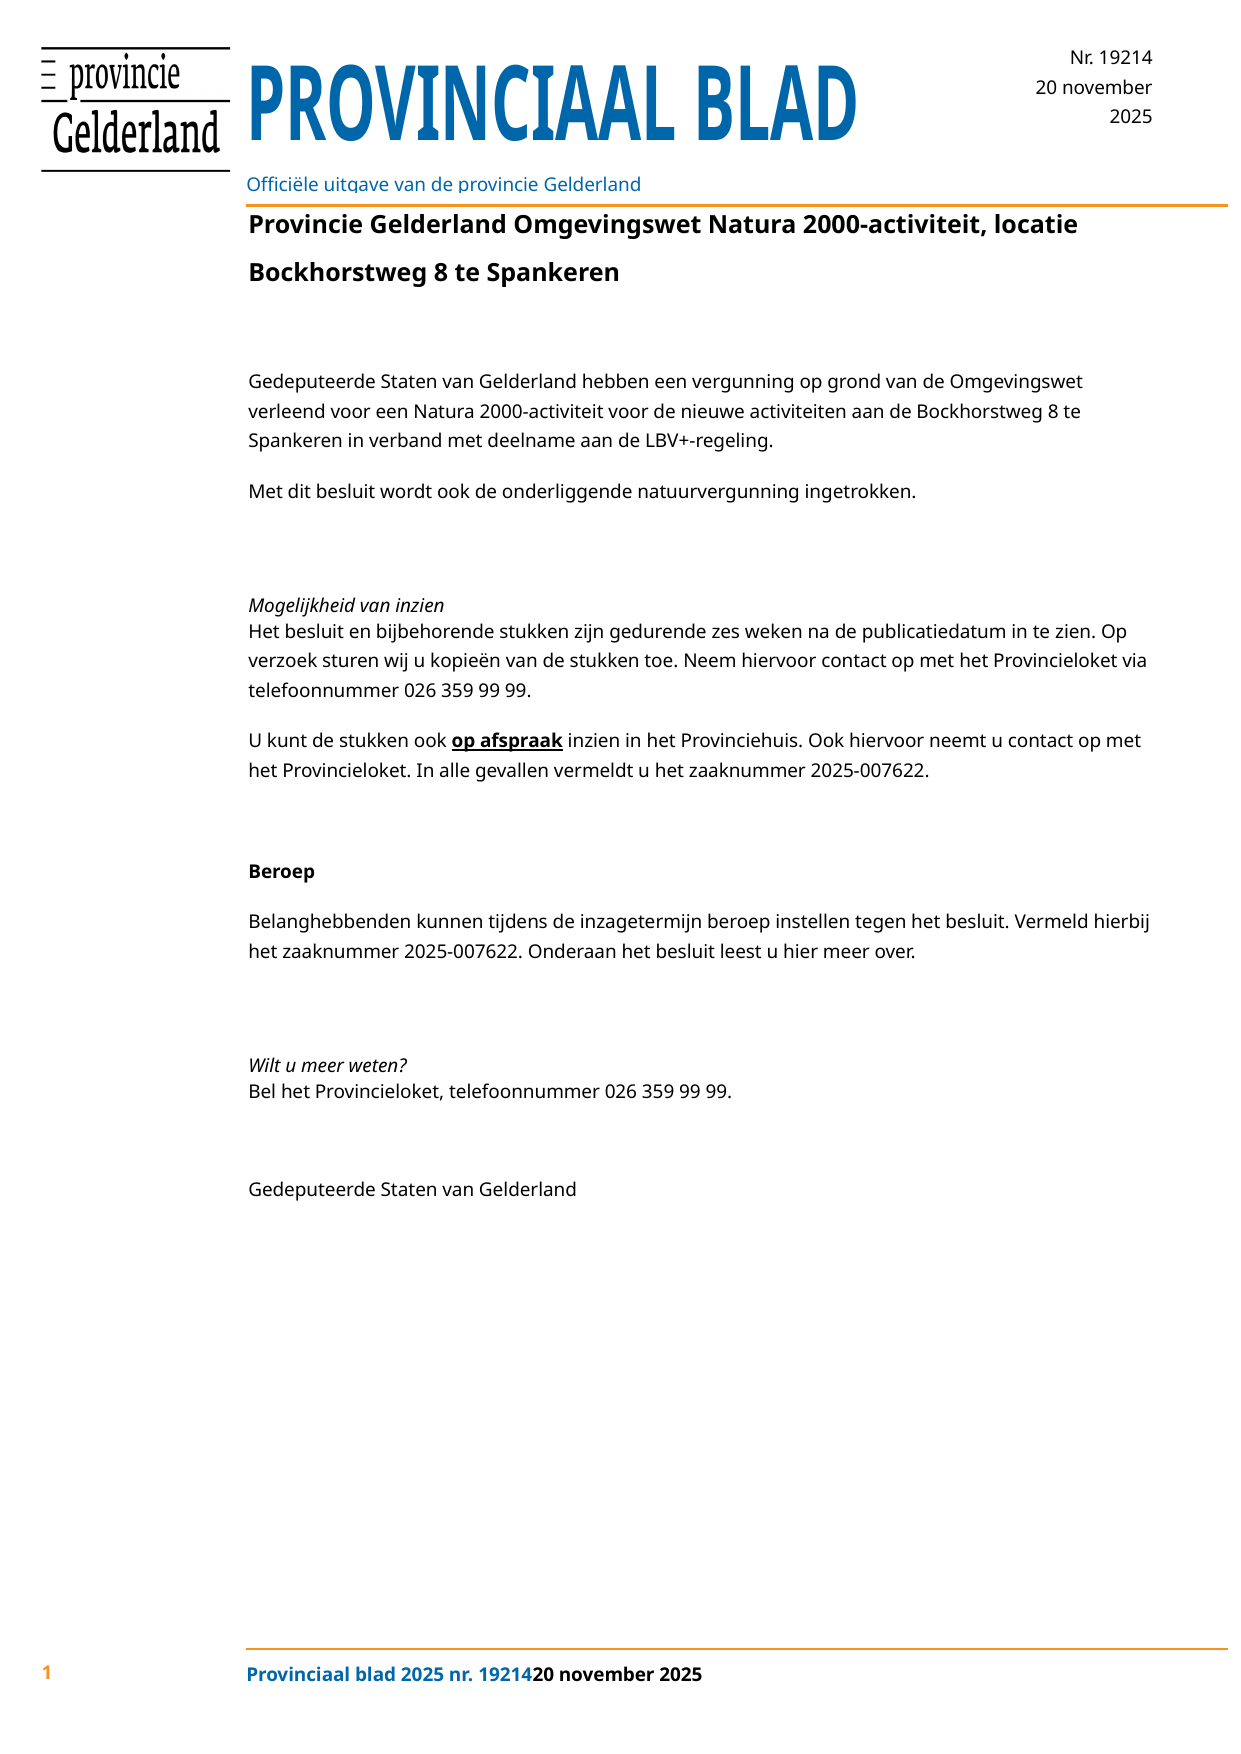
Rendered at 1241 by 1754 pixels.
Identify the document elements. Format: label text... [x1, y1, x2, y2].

text Wilt u meer weten? [248, 1052, 1152, 1078]
text Bel het Provincieloket, telefoonnummer 026 359 99 99. [248, 1078, 1152, 1104]
text Met dit besluit wordt ook de onderliggende natuurvergunning ingetrokken. [248, 478, 1152, 504]
text Het besluit en bijbehorende stukken zijn gedurende zes weken na de publicatiedatum in te zien. Op verzoek sturen wij u kopieën van de stukken toe. Neem hiervoor contact op met het Provincieloket via telefoonnummer 026 359 99 99. [248, 618, 1152, 703]
text Belanghebbenden kunnen tijdens de inzagetermijn beroep instellen tegen het besluit. Vermeld hierbij het zaaknummer 2025-007622. Onderaan het besluit leest u hier meer over. [248, 908, 1152, 964]
picture [41, 47, 231, 172]
text Gedeputeerde Staten van Gelderland hebben een vergunning op grond van de Omgevingswet verleend voor een Natura 2000-activiteit voor de nieuwe activiteiten aan de Bockhorstweg 8 te Spankeren in verband met deelname aan de LBV+-regeling. [248, 368, 1152, 453]
text Gedeputeerde Staten van Gelderland [248, 1176, 1152, 1202]
text U kunt de stukken ook op afspraak inzien in het Provinciehuis. Ook hiervoor neemt u contact op met het Provincieloket. In alle gevallen vermeldt u het zaaknummer 2025-007622. [248, 728, 1152, 783]
text Provincie Gelderland Omgevingswet Natura 2000-activiteit, locatie Bockhorstweg 8 te Spankeren [248, 207, 1152, 288]
text Mogelijkheid van inzien [248, 592, 1152, 618]
text Beroep [248, 858, 1152, 884]
